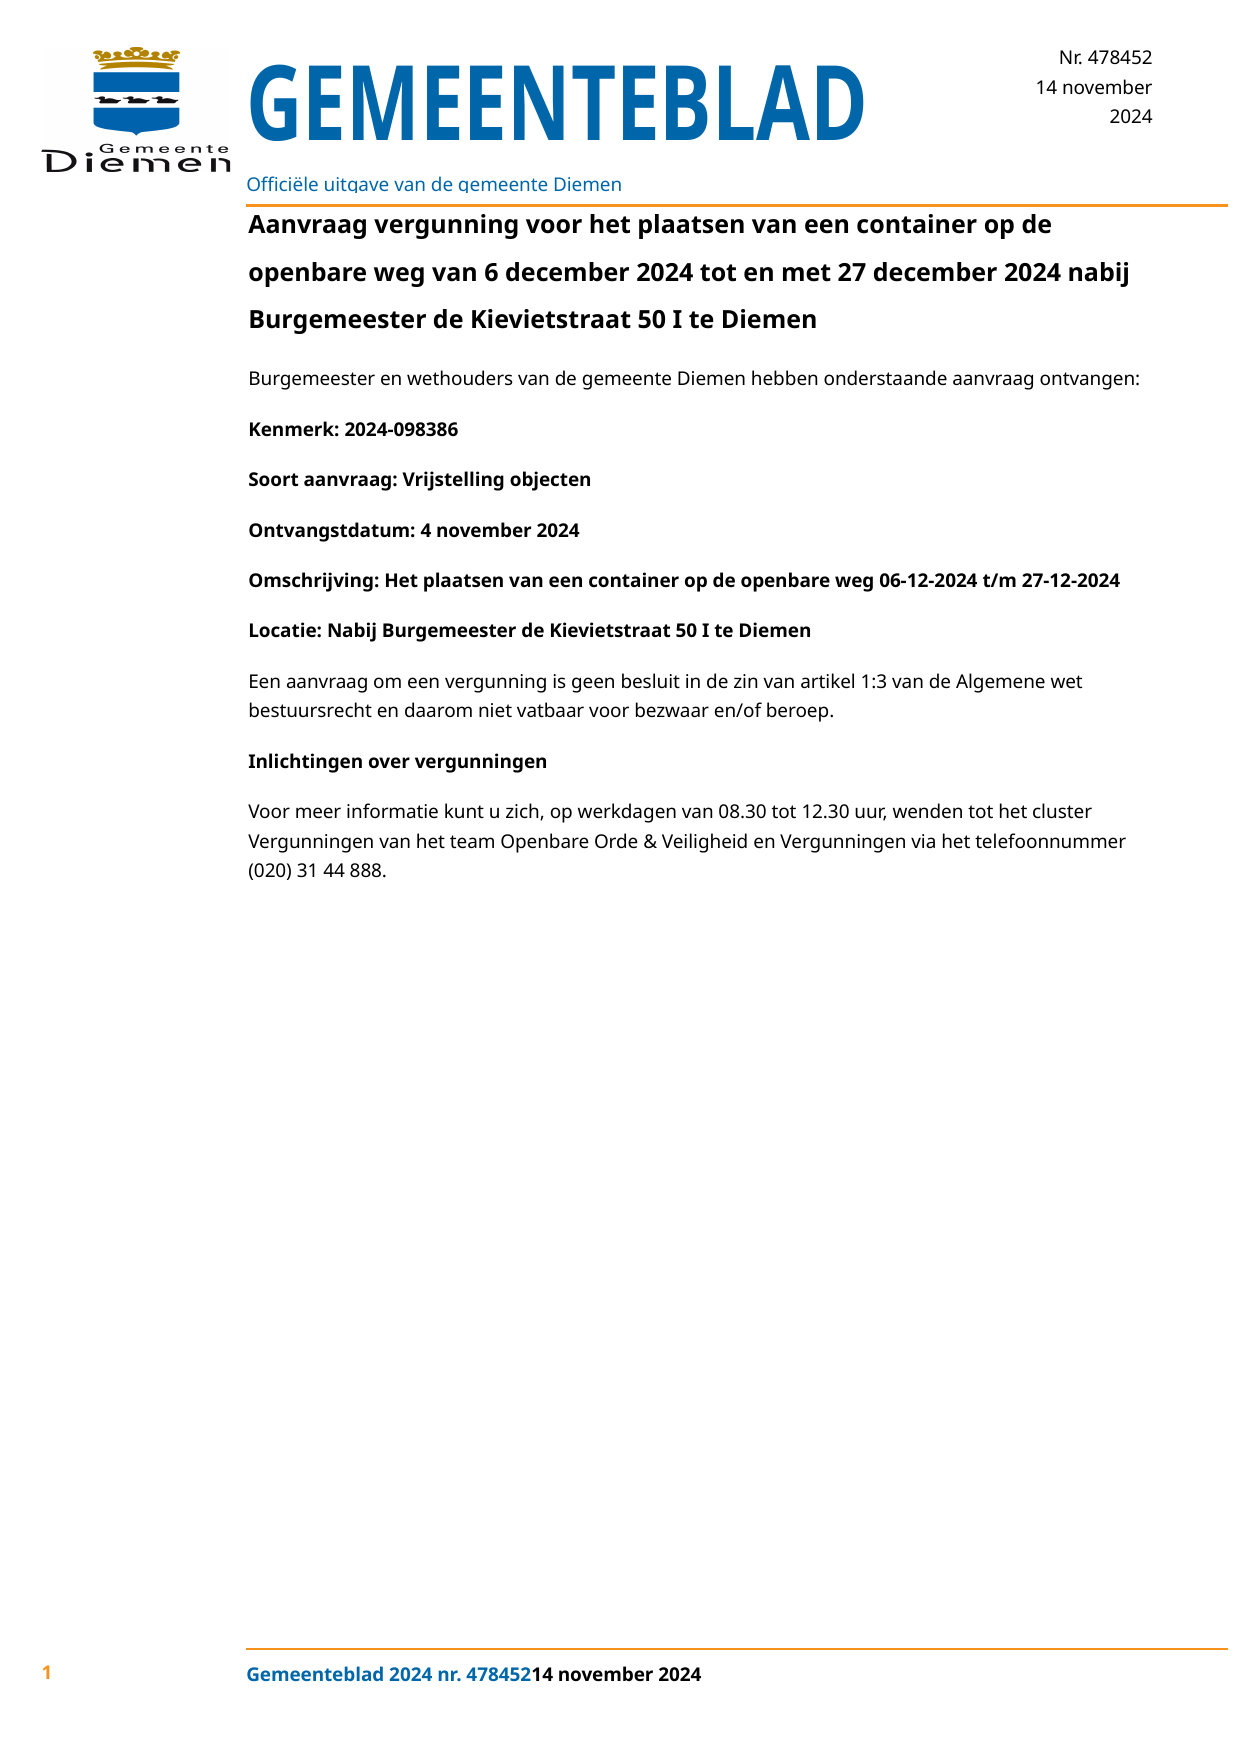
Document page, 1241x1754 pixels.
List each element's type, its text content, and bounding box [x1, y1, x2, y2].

text Voor meer informatie kunt u zich, op werkdagen van 08.30 tot 12.30 uur, wenden tot het cluster Vergunningen van het team Openbare Orde & Veiligheid en Vergunningen via het telefoonnummer (020) 31 44 888. [248, 798, 1152, 883]
text Kenmerk: 2024-098386 [248, 416, 1152, 442]
text Locatie: Nabij Burgemeester de Kievietstraat 50 I te Diemen [248, 618, 1152, 643]
text Ontvangstdatum: 4 november 2024 [248, 517, 1152, 542]
text Aanvraag vergunning voor het plaatsen van een container op de openbare weg van 6 december 2024 tot en met 27 december 2024 nabij Burgemeester de Kievietstraat 50 I te Diemen [248, 207, 1152, 336]
text Soort aanvraag: Vrijstelling objecten [248, 466, 1152, 492]
text Een aanvraag om een vergunning is geen besluit in de zin van artikel 1:3 van de Algemene wet bestuursrecht en daarom niet vatbaar voor bezwaar en/of beroep. [248, 668, 1152, 723]
text Omschrijving: Het plaatsen van een container op de openbare weg 06-12-2024 t/m 27-12-2024 [248, 567, 1152, 593]
text Inlichtingen over vergunningen [248, 748, 1152, 774]
picture [41, 47, 231, 172]
text Burgemeester en wethouders van de gemeente Diemen hebben onderstaande aanvraag ontvangen: [248, 366, 1152, 391]
